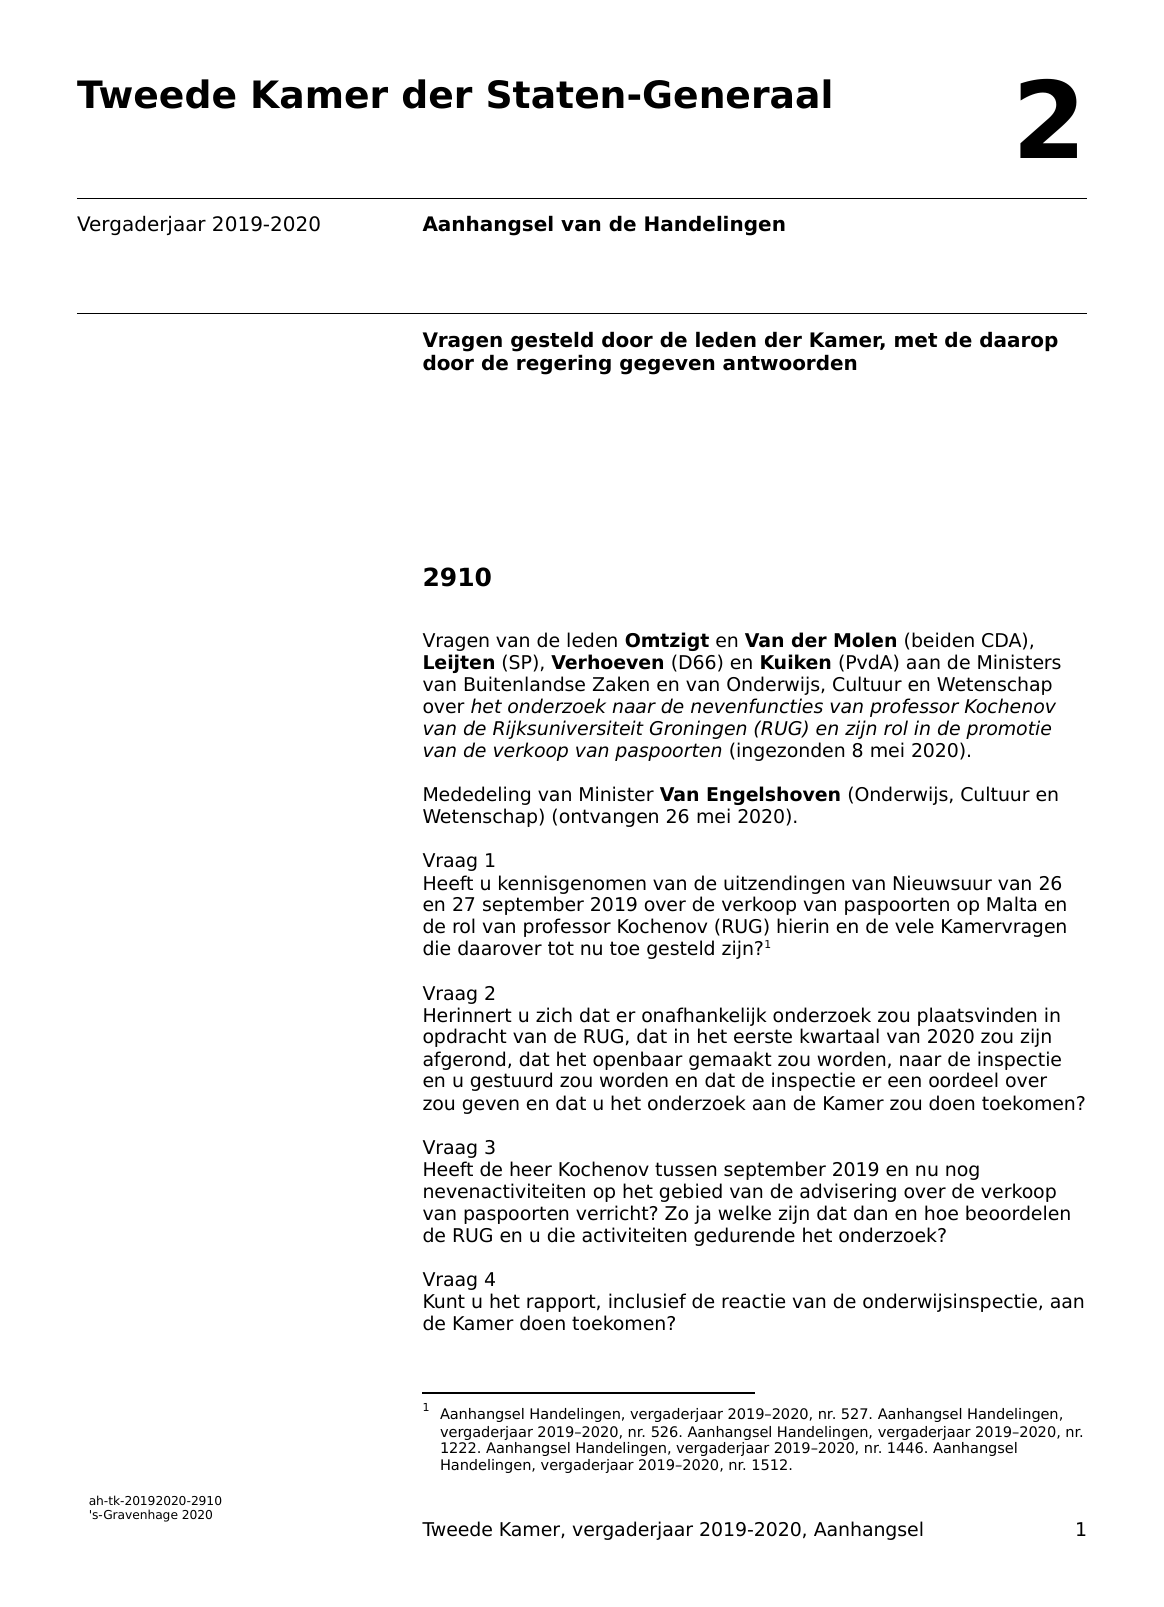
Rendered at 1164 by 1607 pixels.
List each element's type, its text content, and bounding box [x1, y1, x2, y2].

text Vraag 3 [422, 1137, 1087, 1158]
text Kunt u het rapport, inclusief de reactie van de onderwijsinspectie, aan de Kamer doen toekomen? [422, 1291, 1087, 1334]
text 2910 [422, 563, 1087, 592]
text Heeft u kennisgenomen van de uitzendingen van Nieuwsuur van 26 en 27 september 2019 over de verkoop van paspoorten op Malta en de rol van professor Kochenov (RUG) hierin en de vele Kamervragen die daarover tot nu toe gesteld zijn? [422, 872, 1087, 960]
text Mededeling van Minister Van Engelshoven (Onderwijs, Cultuur en Wetenschap) (ontvangen 26 mei 2020). [422, 784, 1087, 828]
table_cell [77, 314, 422, 375]
table_cell Vragen gesteld door de leden der Kamer, met de daarop door de regering gegeven antwoorden [422, 314, 1087, 375]
text Vraag 4 [422, 1269, 1087, 1291]
text ah-tk-20192020-2910 [88, 1494, 323, 1508]
table_cell Vergaderjaar 2019-2020 [77, 199, 422, 313]
text Vragen van de leden Omtzigt en Van der Molen (beiden CDA), Leijten (SP), Verhoeven (D66) en Kuiken (PvdA) aan de Ministers van Buitenlandse Zaken en van Onderwijs, Cultuur en Wetenschap over het onderzoek naar de nevenfuncties van professor Kochenov van de Rijksuniversiteit Groningen (RUG) en zijn rol in de promotie van de verkoop van paspoorten (ingezonden 8 mei 2020). [422, 630, 1087, 762]
text 's-Gravenhage 2020 [88, 1508, 323, 1522]
table_header Tweede Kamer der Staten-Generaal [77, 59, 886, 198]
text Aanhangsel Handelingen, vergaderjaar 2019–2020, nr. 527. Aanhangsel Handelingen, vergaderjaar 2019–2020, nr. 526. Aanhangsel Handelingen, vergaderjaar 2019–2020, nr. 1222. Aanhangsel Handelingen, vergaderjaar 2019–2020, nr. 1446. Aanhangsel Handelingen, vergaderjaar 2019–2020, nr. 1512. [422, 1402, 1087, 1474]
table_header 2 [886, 59, 1087, 198]
text Vraag 2 [422, 982, 1087, 1004]
text Herinnert u zich dat er onafhankelijk onderzoek zou plaatsvinden in opdracht van de RUG, dat in het eerste kwartaal van 2020 zou zijn afgerond, dat het openbaar gemaakt zou worden, naar de inspectie en u gestuurd zou worden en dat de inspectie er een oordeel over zou geven en dat u het onderzoek aan de Kamer zou doen toekomen? [422, 1004, 1087, 1114]
table_cell Aanhangsel van de Handelingen [422, 199, 1087, 313]
text Heeft de heer Kochenov tussen september 2019 en nu nog nevenactiviteiten op het gebied van de advisering over de verkoop van paspoorten verricht? Zo ja welke zijn dat dan en hoe beoordelen de RUG en u die activiteiten gedurende het onderzoek? [422, 1158, 1087, 1246]
text Vraag 1 [422, 850, 1087, 872]
